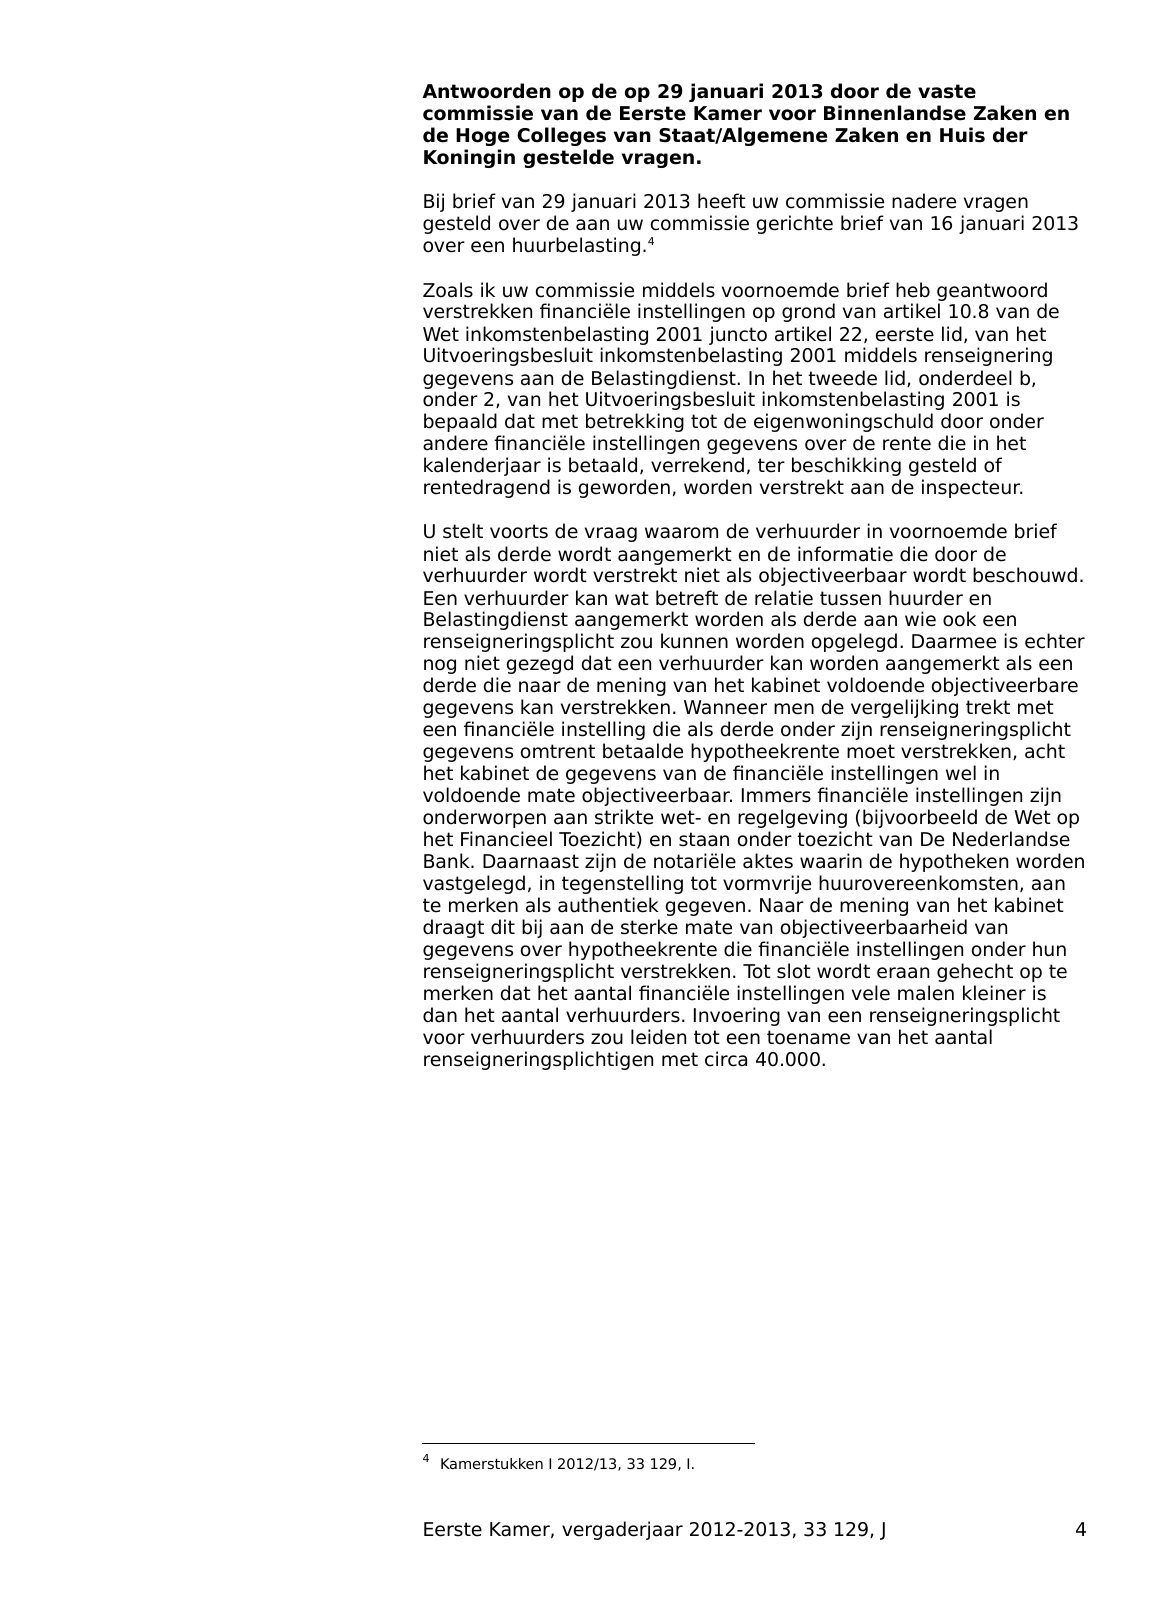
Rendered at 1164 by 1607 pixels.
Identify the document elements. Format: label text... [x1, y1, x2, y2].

subtitle Antwoorden op de op 29 januari 2013 door de vaste commissie van de Eerste Kamer voor Binnenlandse Zaken en de Hoge Colleges van Staat/Algemene Zaken en Huis der Koningin gestelde vragen. [422, 81, 1087, 169]
text U stelt voorts de vraag waarom de verhuurder in voornoemde brief niet als derde wordt aangemerkt en de informatie die door de verhuurder wordt verstrekt niet als objectiveerbaar wordt beschouwd. Een verhuurder kan wat betreft de relatie tussen huurder en Belastingdienst aangemerkt worden als derde aan wie ook een renseigneringsplicht zou kunnen worden opgelegd. Daarmee is echter nog niet gezegd dat een verhuurder kan worden aangemerkt als een derde die naar de mening van het kabinet voldoende objectiveerbare gegevens kan verstrekken. Wanneer men de vergelijking trekt met een financiële instelling die als derde onder zijn renseigneringsplicht gegevens omtrent betaalde hypotheekrente moet verstrekken, acht het kabinet de gegevens van de financiële instellingen wel in voldoende mate objectiveerbaar. Immers financiële instellingen zijn onderworpen aan strikte wet- en regelgeving (bijvoorbeeld de Wet op het Financieel Toezicht) en staan onder toezicht van De Nederlandse Bank. Daarnaast zijn de notariële aktes waarin de hypotheken worden vastgelegd, in tegenstelling tot vormvrije huurovereenkomsten, aan te merken als authentiek gegeven. Naar de mening van het kabinet draagt dit bij aan de sterke mate van objectiveerbaarheid van gegevens over hypotheekrente die financiële instellingen onder hun renseigneringsplicht verstrekken. Tot slot wordt eraan gehecht op te merken dat het aantal financiële instellingen vele malen kleiner is dan het aantal verhuurders. Invoering van een renseigneringsplicht voor verhuurders zou leiden tot een toename van het aantal renseigneringsplichtigen met circa 40.000. [422, 521, 1087, 1071]
text Zoals ik uw commissie middels voornoemde brief heb geantwoord verstrekken financiële instellingen op grond van artikel 10.8 van de Wet inkomstenbelasting 2001 juncto artikel 22, eerste lid, van het Uitvoeringsbesluit inkomstenbelasting 2001 middels renseignering gegevens aan de Belastingdienst. In het tweede lid, onderdeel b, onder 2, van het Uitvoeringsbesluit inkomstenbelasting 2001 is bepaald dat met betrekking tot de eigenwoningschuld door onder andere financiële instellingen gegevens over de rente die in het kalenderjaar is betaald, verrekend, ter beschikking gesteld of rentedragend is geworden, worden verstrekt aan de inspecteur. [422, 279, 1087, 499]
text Kamerstukken I 2012/13, 33 129, I. [422, 1452, 1087, 1474]
text Bij brief van 29 januari 2013 heeft uw commissie nadere vragen gesteld over de aan uw commissie gerichte brief van 16 januari 2013 over een huurbelasting. [422, 191, 1087, 257]
